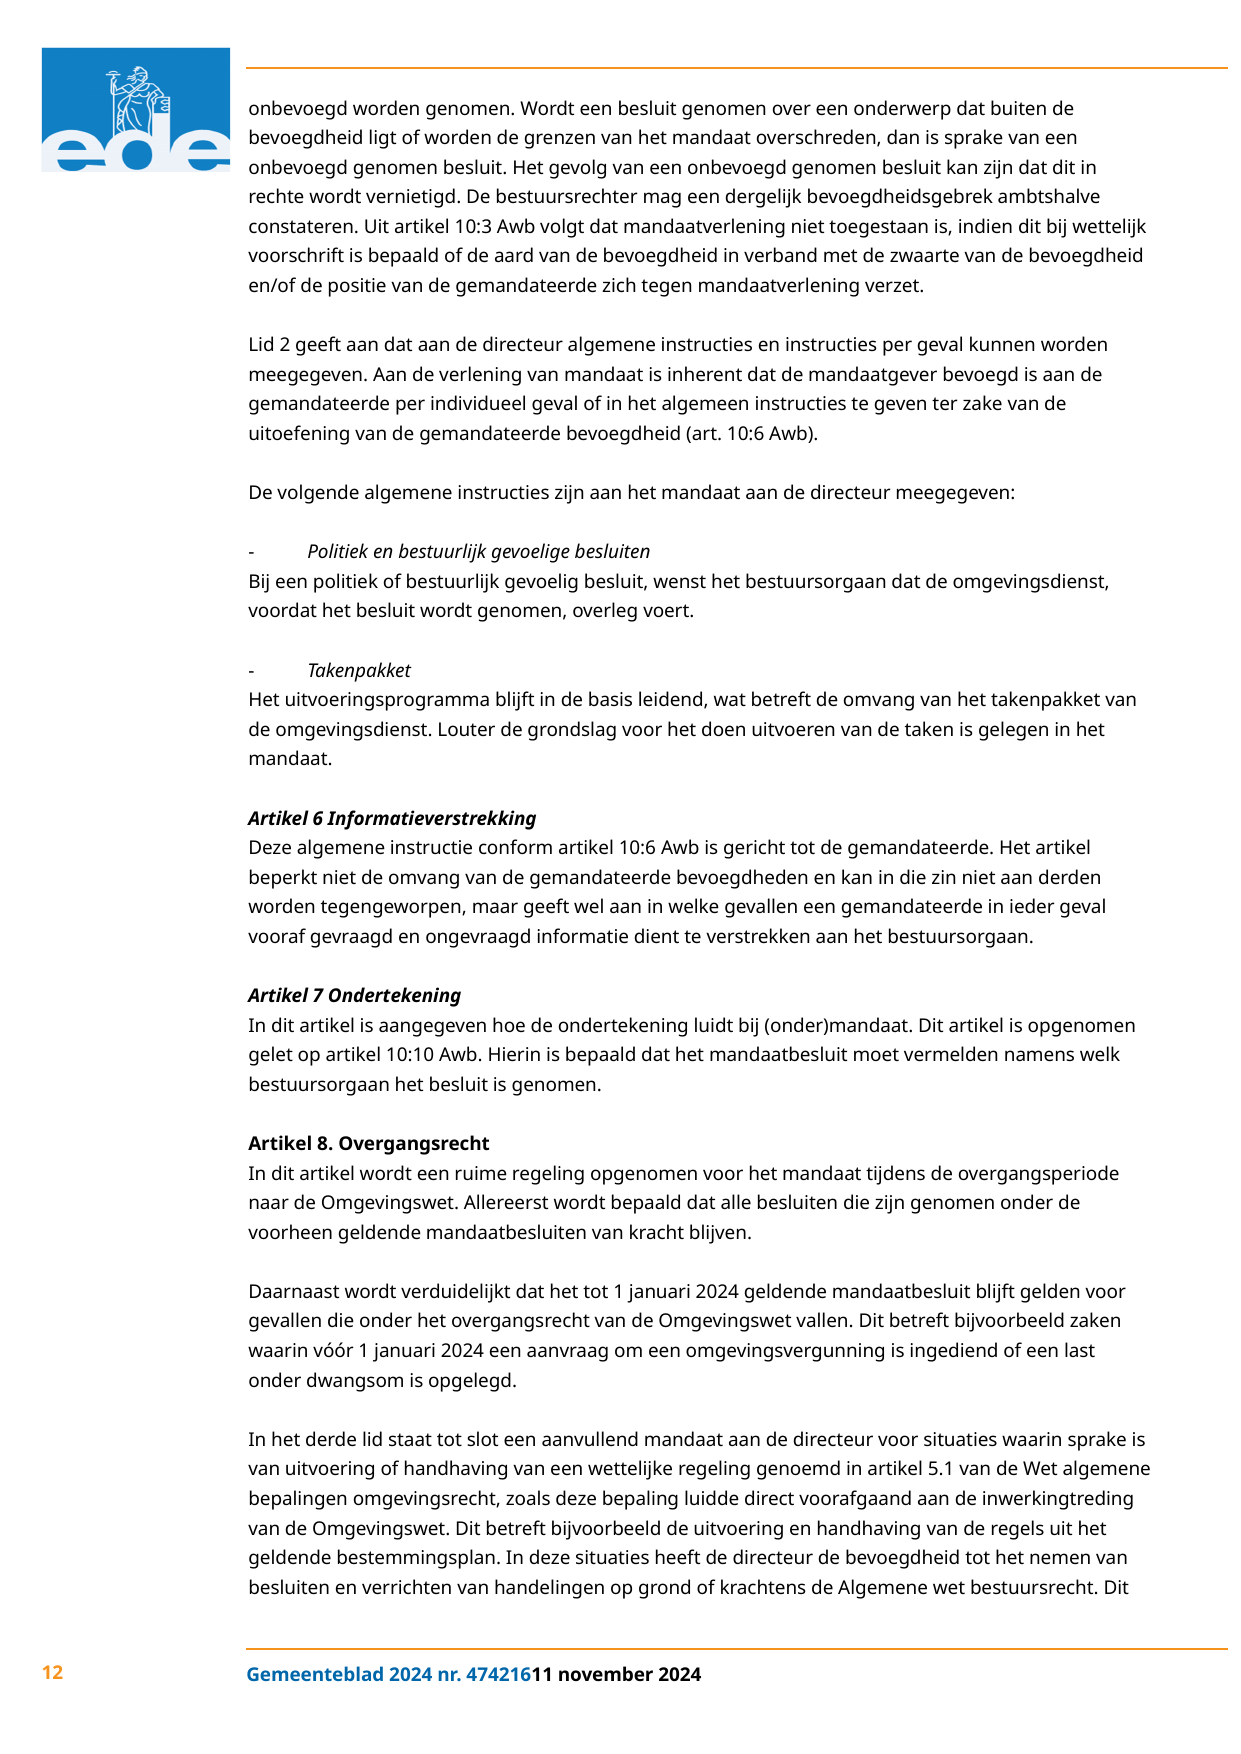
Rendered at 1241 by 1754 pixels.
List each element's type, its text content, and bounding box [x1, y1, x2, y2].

text Artikel 7 Ondertekening [248, 982, 1152, 1008]
list Takenpakket [248, 657, 1152, 683]
text In dit artikel is aangegeven hoe de ondertekening luidt bij (onder)mandaat. Dit artikel is opgenomen gelet op artikel 10:10 Awb. Hierin is bepaald dat het mandaatbesluit moet vermelden namens welk bestuursorgaan het besluit is genomen. [248, 1012, 1152, 1097]
text De volgende algemene instructies zijn aan het mandaat aan de directeur meegegeven: [248, 479, 1152, 505]
text Daarnaast wordt verduidelijkt dat het tot 1 januari 2024 geldende mandaatbesluit blijft gelden voor gevallen die onder het overgangsrecht van de Omgevingswet vallen. Dit betreft bijvoorbeeld zaken waarin vóór 1 januari 2024 een aanvraag om een omgevingsvergunning is ingediend of een last onder dwangsom is opgelegd. [248, 1278, 1152, 1393]
text Artikel 8. Overgangsrecht [248, 1130, 1152, 1156]
text Bij een politiek of bestuurlijk gevoelig besluit, wenst het bestuursorgaan dat de omgevingsdienst, voordat het besluit wordt genomen, overleg voert. [248, 568, 1152, 623]
text Artikel 6 Informatieverstrekking [248, 805, 1152, 831]
text In het derde lid staat tot slot een aanvullend mandaat aan de directeur voor situaties waarin sprake is van uitvoering of handhaving van een wettelijke regeling genoemd in artikel 5.1 van de Wet algemene bepalingen omgevingsrecht, zoals deze bepaling luidde direct voorafgaand aan de inwerkingtreding van de Omgevingswet. Dit betreft bijvoorbeeld de uitvoering en handhaving van de regels uit het geldende bestemmingsplan. In deze situaties heeft de directeur de bevoegdheid tot het nemen van besluiten en verrichten van handelingen op grond of krachtens de Algemene wet bestuursrecht. Dit [248, 1426, 1152, 1600]
list Politiek en bestuurlijk gevoelige besluiten [248, 538, 1152, 564]
picture [41, 47, 231, 172]
text onbevoegd worden genomen. Wordt een besluit genomen over een onderwerp dat buiten de bevoegdheid ligt of worden de grenzen van het mandaat overschreden, dan is sprake van een onbevoegd genomen besluit. Het gevolg van een onbevoegd genomen besluit kan zijn dat dit in rechte wordt vernietigd. De bestuursrechter mag een dergelijk bevoegdheidsgebrek ambtshalve constateren. Uit artikel 10:3 Awb volgt dat mandaatverlening niet toegestaan is, indien dit bij wettelijk voorschrift is bepaald of de aard van de bevoegdheid in verband met de zwaarte van de bevoegdheid en/of de positie van de gemandateerde zich tegen mandaatverlening verzet. [248, 95, 1152, 298]
text Het uitvoeringsprogramma blijft in de basis leidend, wat betreft de omvang van het takenpakket van de omgevingsdienst. Louter de grondslag voor het doen uitvoeren van de taken is gelegen in het mandaat. [248, 686, 1152, 771]
text In dit artikel wordt een ruime regeling opgenomen voor het mandaat tijdens de overgangsperiode naar de Omgevingswet. Allereerst wordt bepaald dat alle besluiten die zijn genomen onder de voorheen geldende mandaatbesluiten van kracht blijven. [248, 1160, 1152, 1245]
text Deze algemene instructie conform artikel 10:6 Awb is gericht tot de gemandateerde. Het artikel beperkt niet de omvang van de gemandateerde bevoegdheden en kan in die zin niet aan derden worden tegengeworpen, maar geeft wel aan in welke gevallen een gemandateerde in ieder geval vooraf gevraagd en ongevraagd informatie dient te verstrekken aan het bestuursorgaan. [248, 834, 1152, 949]
text Lid 2 geeft aan dat aan de directeur algemene instructies en instructies per geval kunnen worden meegegeven. Aan de verlening van mandaat is inherent dat de mandaatgever bevoegd is aan de gemandateerde per individueel geval of in het algemeen instructies te geven ter zake van de uitoefening van de gemandateerde bevoegdheid (art. 10:6 Awb). [248, 331, 1152, 446]
